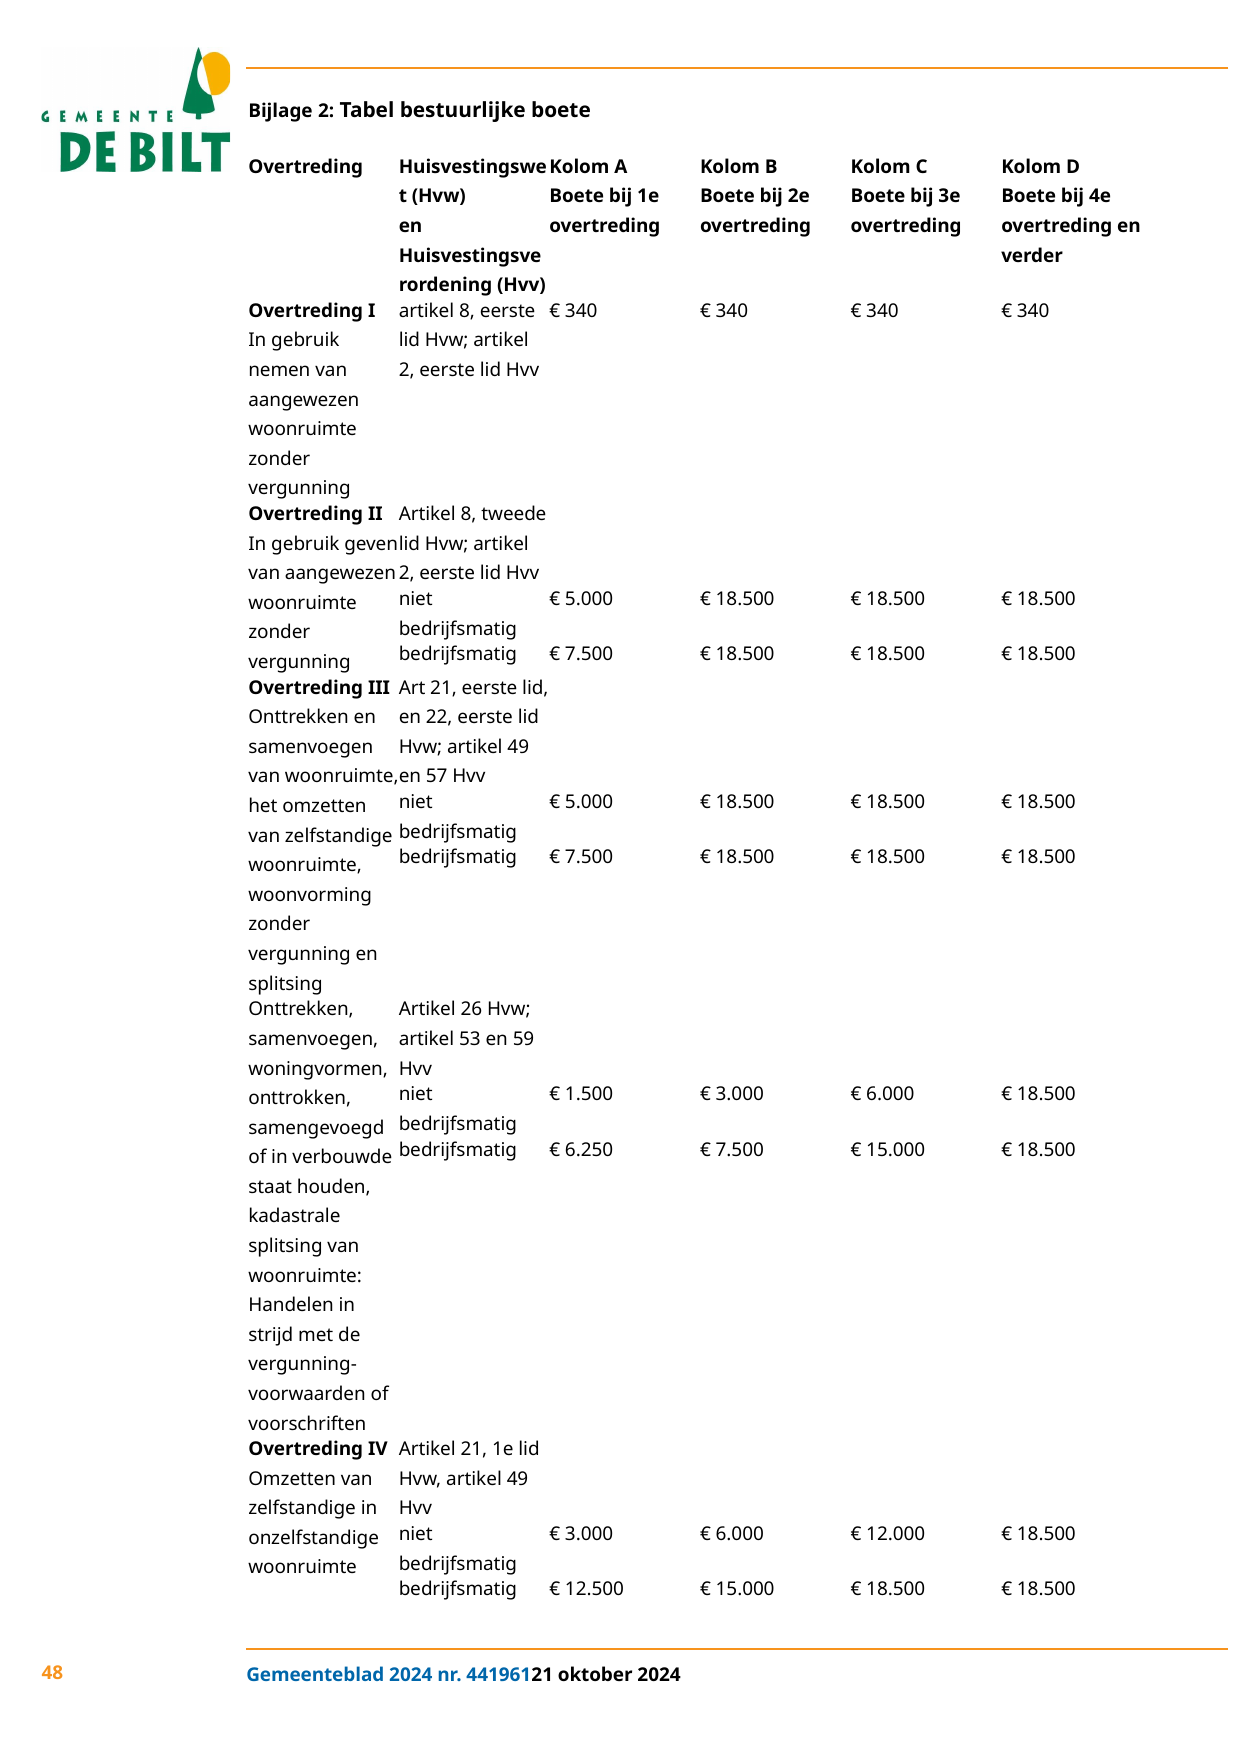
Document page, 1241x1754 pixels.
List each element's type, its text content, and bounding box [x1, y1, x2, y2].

table_cell € 15.000 [700, 1576, 850, 1601]
table_header Huisvestingswet (Hvw) en Huisvestingsverordening (Hvv) [399, 153, 549, 297]
table_cell [549, 674, 700, 788]
table_cell [700, 1435, 850, 1520]
table_cell € 18.500 [1001, 789, 1152, 844]
table_cell bedrijfsmatig [399, 1136, 549, 1435]
table_cell € 18.500 [1001, 585, 1152, 641]
table_cell € 18.500 [850, 1576, 1001, 1601]
table_cell € 7.500 [700, 1136, 850, 1435]
table_cell niet bedrijfsmatig [399, 585, 549, 641]
table_cell [700, 996, 850, 1080]
table_cell Overtreding III Onttrekken en samenvoegen van woonruimte, het omzetten van zelfstandige woonruimte, woonvorming zonder vergunning en splitsing [248, 674, 398, 996]
table_cell € 3.000 [700, 1080, 850, 1136]
table_cell Onttrekken, samenvoegen, woningvormen, onttrokken, samengevoegd of in verbouwde staat houden, kadastrale splitsing van woonruimte: Handelen in strijd met de vergunning-voorwaarden of voorschriften [248, 996, 398, 1435]
table_cell [1001, 996, 1152, 1080]
table_cell € 18.500 [1001, 1080, 1152, 1136]
table_cell [1001, 674, 1152, 788]
table_cell € 7.500 [549, 641, 700, 674]
table_cell € 18.500 [850, 641, 1001, 674]
table_cell Overtreding I In gebruik nemen van aangewezen woonruimte zonder vergunning [248, 297, 398, 500]
table_cell € 15.000 [850, 1136, 1001, 1435]
table_cell [549, 1435, 700, 1520]
table_cell [850, 674, 1001, 788]
table_cell [1001, 1435, 1152, 1520]
table_cell artikel 8, eerste lid Hvw; artikel 2, eerste lid Hvv [399, 297, 549, 500]
table_cell € 12.500 [549, 1576, 700, 1601]
picture [41, 47, 231, 172]
table_cell € 5.000 [549, 789, 700, 844]
table_cell [850, 500, 1001, 585]
table_cell € 18.500 [1001, 1136, 1152, 1435]
table_cell € 6.000 [850, 1080, 1001, 1136]
table_cell € 12.000 [850, 1520, 1001, 1576]
table_cell bedrijfsmatig [399, 844, 549, 996]
table_header Kolom B Boete bij 2e overtreding [700, 153, 850, 297]
table_cell € 1.500 [549, 1080, 700, 1136]
table_cell Art 21, eerste lid, en 22, eerste lid Hvw; artikel 49 en 57 Hvv [399, 674, 549, 788]
text Bijlage 2: Tabel bestuurlijke boete [248, 95, 1152, 123]
table_cell € 340 [850, 297, 1001, 500]
table_cell € 6.000 [700, 1520, 850, 1576]
table_header Kolom D Boete bij 4e overtreding en verder [1001, 153, 1152, 297]
table_cell Artikel 21, 1e lid Hvw, artikel 49 Hvv [399, 1435, 549, 1520]
table_header Kolom A Boete bij 1e overtreding [549, 153, 700, 297]
table_cell € 18.500 [1001, 1520, 1152, 1576]
table_cell [549, 996, 700, 1080]
table_cell niet bedrijfsmatig [399, 789, 549, 844]
table_cell € 18.500 [850, 844, 1001, 996]
table_cell [549, 500, 700, 585]
table_cell bedrijfsmatig [399, 641, 549, 674]
table_cell € 340 [700, 297, 850, 500]
table_cell € 340 [1001, 297, 1152, 500]
table_cell Artikel 26 Hvw; artikel 53 en 59 Hvv [399, 996, 549, 1080]
table_cell niet bedrijfsmatig [399, 1080, 549, 1136]
table_cell bedrijfsmatig [399, 1576, 549, 1601]
table_cell [1001, 500, 1152, 585]
table_cell € 7.500 [549, 844, 700, 996]
table_cell Overtreding IV Omzetten van zelfstandige in onzelfstandige woonruimte [248, 1435, 398, 1601]
table_cell € 18.500 [700, 641, 850, 674]
table_header Kolom C Boete bij 3e overtreding [850, 153, 1001, 297]
table_cell € 18.500 [850, 789, 1001, 844]
table_cell niet bedrijfsmatig [399, 1520, 549, 1576]
table_cell € 18.500 [700, 585, 850, 641]
table_cell € 6.250 [549, 1136, 700, 1435]
table_cell € 18.500 [1001, 844, 1152, 996]
table_cell € 18.500 [1001, 641, 1152, 674]
table_cell € 3.000 [549, 1520, 700, 1576]
table_cell € 5.000 [549, 585, 700, 641]
table_cell Artikel 8, tweede lid Hvw; artikel 2, eerste lid Hvv [399, 500, 549, 585]
table_header Overtreding [248, 153, 398, 297]
table_cell € 18.500 [1001, 1576, 1152, 1601]
table_cell € 340 [549, 297, 700, 500]
table_cell Overtreding II In gebruik geven van aangewezen woonruimte zonder vergunning [248, 500, 398, 674]
table_cell [700, 674, 850, 788]
table_cell € 18.500 [850, 585, 1001, 641]
table_cell [850, 1435, 1001, 1520]
table_cell [700, 500, 850, 585]
table_cell € 18.500 [700, 789, 850, 844]
table_cell € 18.500 [700, 844, 850, 996]
table_cell [850, 996, 1001, 1080]
